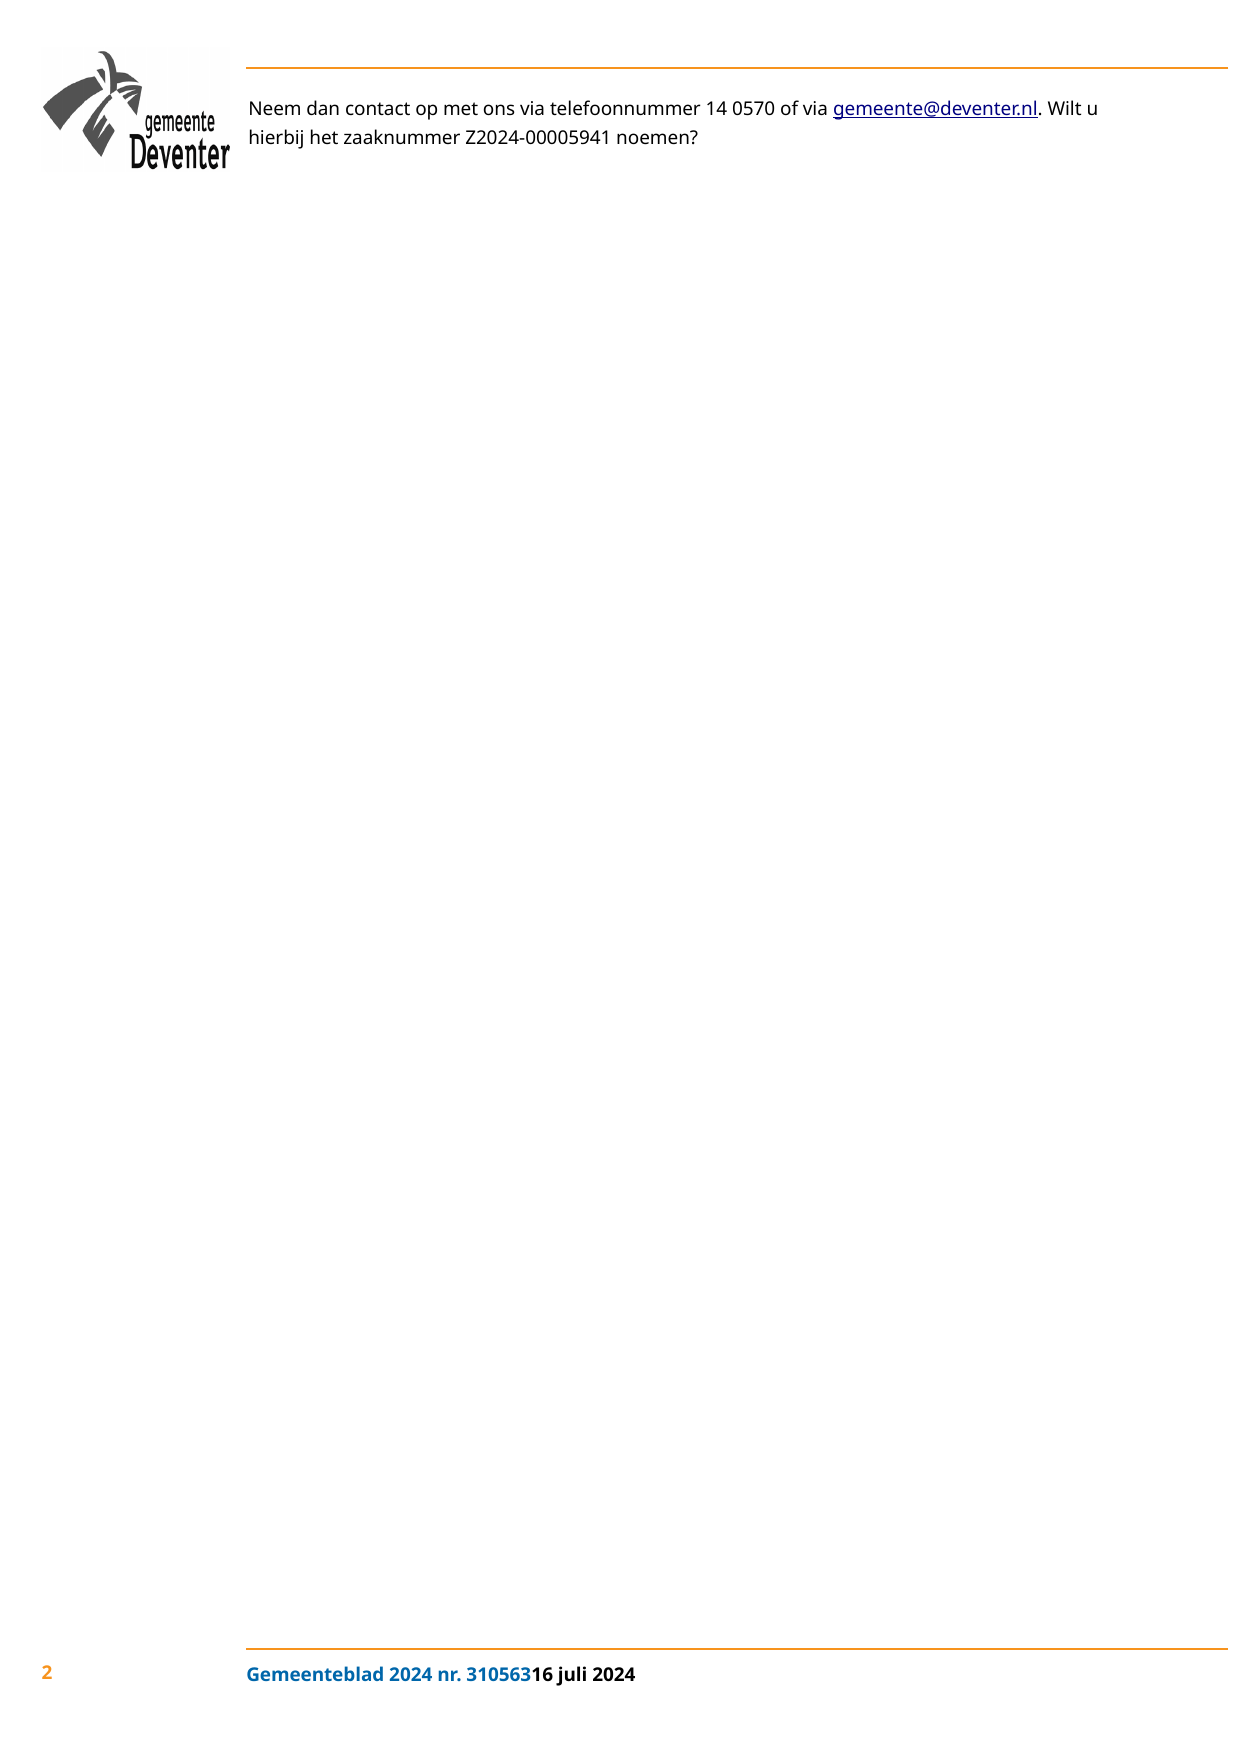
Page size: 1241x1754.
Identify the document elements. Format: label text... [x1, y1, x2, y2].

picture [41, 47, 231, 172]
text Neem dan contact op met ons via telefoonnummer 14 0570 of via gemeente@deventer.nl. Wilt u hierbij het zaaknummer Z2024-00005941 noemen? [248, 95, 1152, 150]
